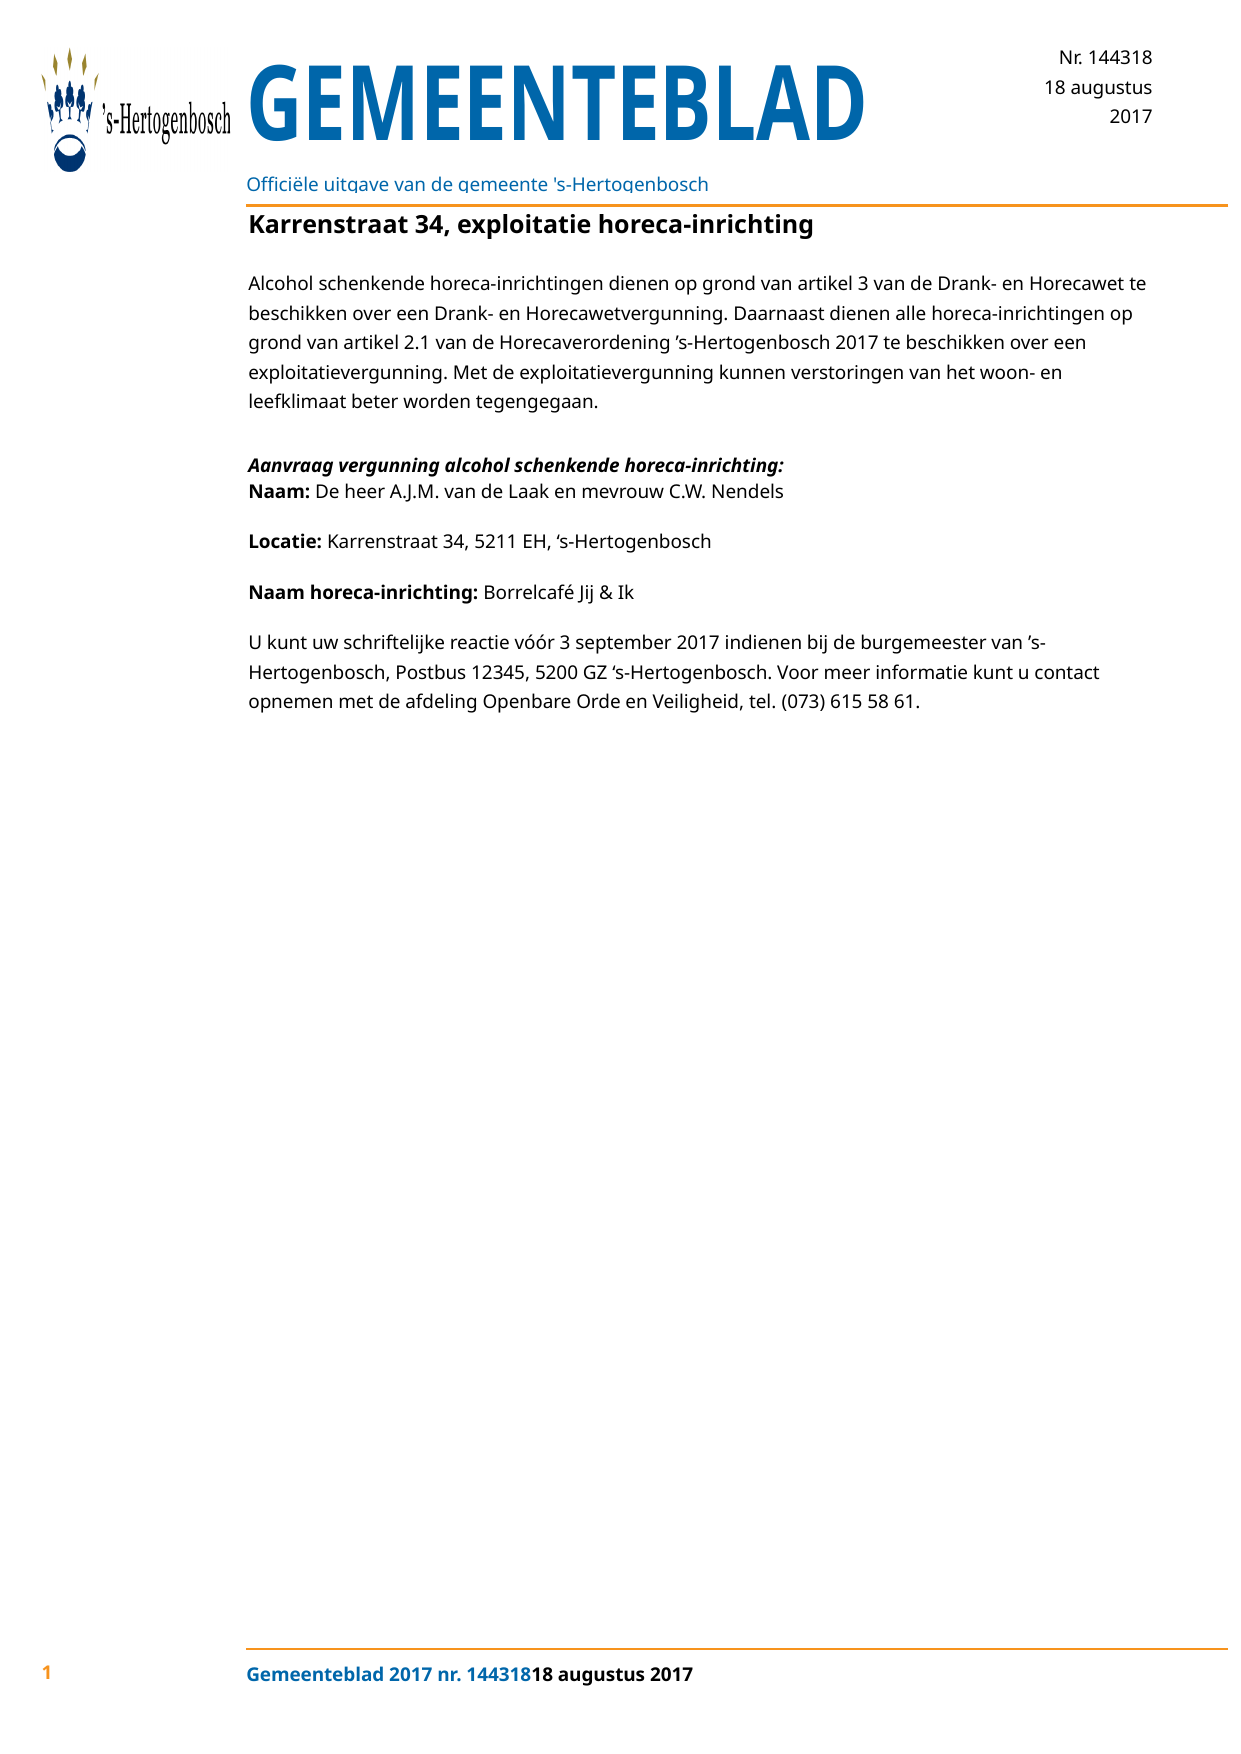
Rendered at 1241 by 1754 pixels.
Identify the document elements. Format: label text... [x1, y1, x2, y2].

picture [41, 47, 231, 172]
text Karrenstraat 34, exploitatie horeca-inrichting [248, 207, 1152, 241]
text Aanvraag vergunning alcohol schenkende horeca-inrichting: [248, 453, 1152, 478]
text Naam horeca-inrichting: Borrelcafé Jij & Ik [248, 579, 1152, 605]
text Naam: De heer A.J.M. van de Laak en mevrouw C.W. Nendels [248, 478, 1152, 504]
text Locatie: Karrenstraat 34, 5211 EH, ‘s-Hertogenbosch [248, 529, 1152, 554]
text U kunt uw schriftelijke reactie vóór 3 september 2017 indienen bij de burgemeester van ’s-Hertogenbosch, Postbus 12345, 5200 GZ ‘s-Hertogenbosch. Voor meer informatie kunt u contact opnemen met de afdeling Openbare Orde en Veiligheid, tel. (073) 615 58 61. [248, 629, 1152, 714]
text Alcohol schenkende horeca-inrichtingen dienen op grond van artikel 3 van de Drank- en Horecawet te beschikken over een Drank- en Horecawetvergunning. Daarnaast dienen alle horeca-inrichtingen op grond van artikel 2.1 van de Horecaverordening ’s-Hertogenbosch 2017 te beschikken over een exploitatievergunning. Met de exploitatievergunning kunnen verstoringen van het woon- en leefklimaat beter worden tegengegaan. [248, 270, 1152, 414]
